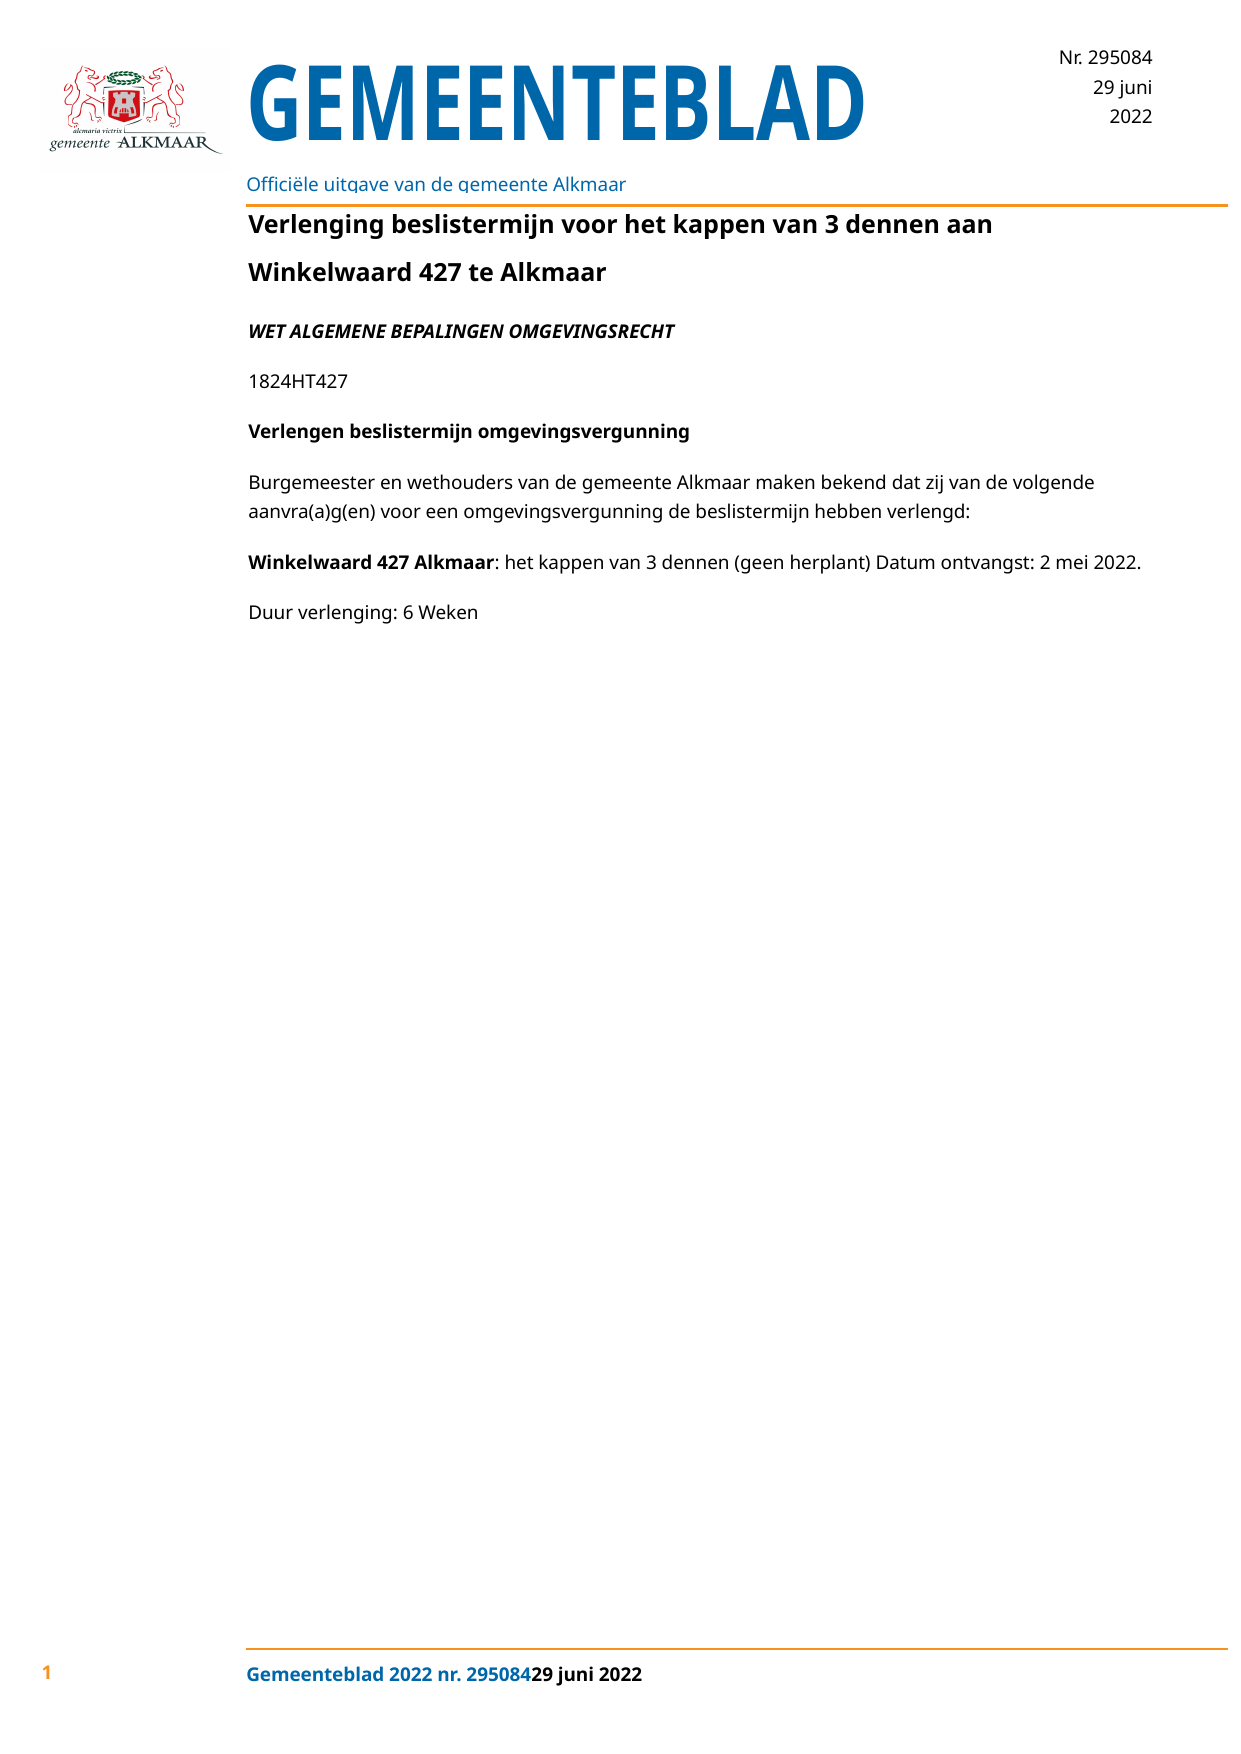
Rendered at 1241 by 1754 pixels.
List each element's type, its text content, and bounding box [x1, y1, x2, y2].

picture [41, 47, 231, 172]
text 1824HT427 [248, 368, 1152, 394]
text Winkelwaard 427 Alkmaar: het kappen van 3 dennen (geen herplant) Datum ontvangst: 2 mei 2022. [248, 549, 1152, 575]
text Verlenging beslistermijn voor het kappen van 3 dennen aan Winkelwaard 427 te Alkmaar [248, 207, 1152, 288]
text Verlengen beslistermijn omgevingsvergunning [248, 419, 1152, 444]
text Duur verlenging: 6 Weken [248, 599, 1152, 625]
text WET ALGEMENE BEPALINGEN OMGEVINGSRECHT [248, 318, 1152, 344]
text Burgemeester en wethouders van de gemeente Alkmaar maken bekend dat zij van de volgende aanvra(a)g(en) voor een omgevingsvergunning de beslistermijn hebben verlengd: [248, 469, 1152, 524]
